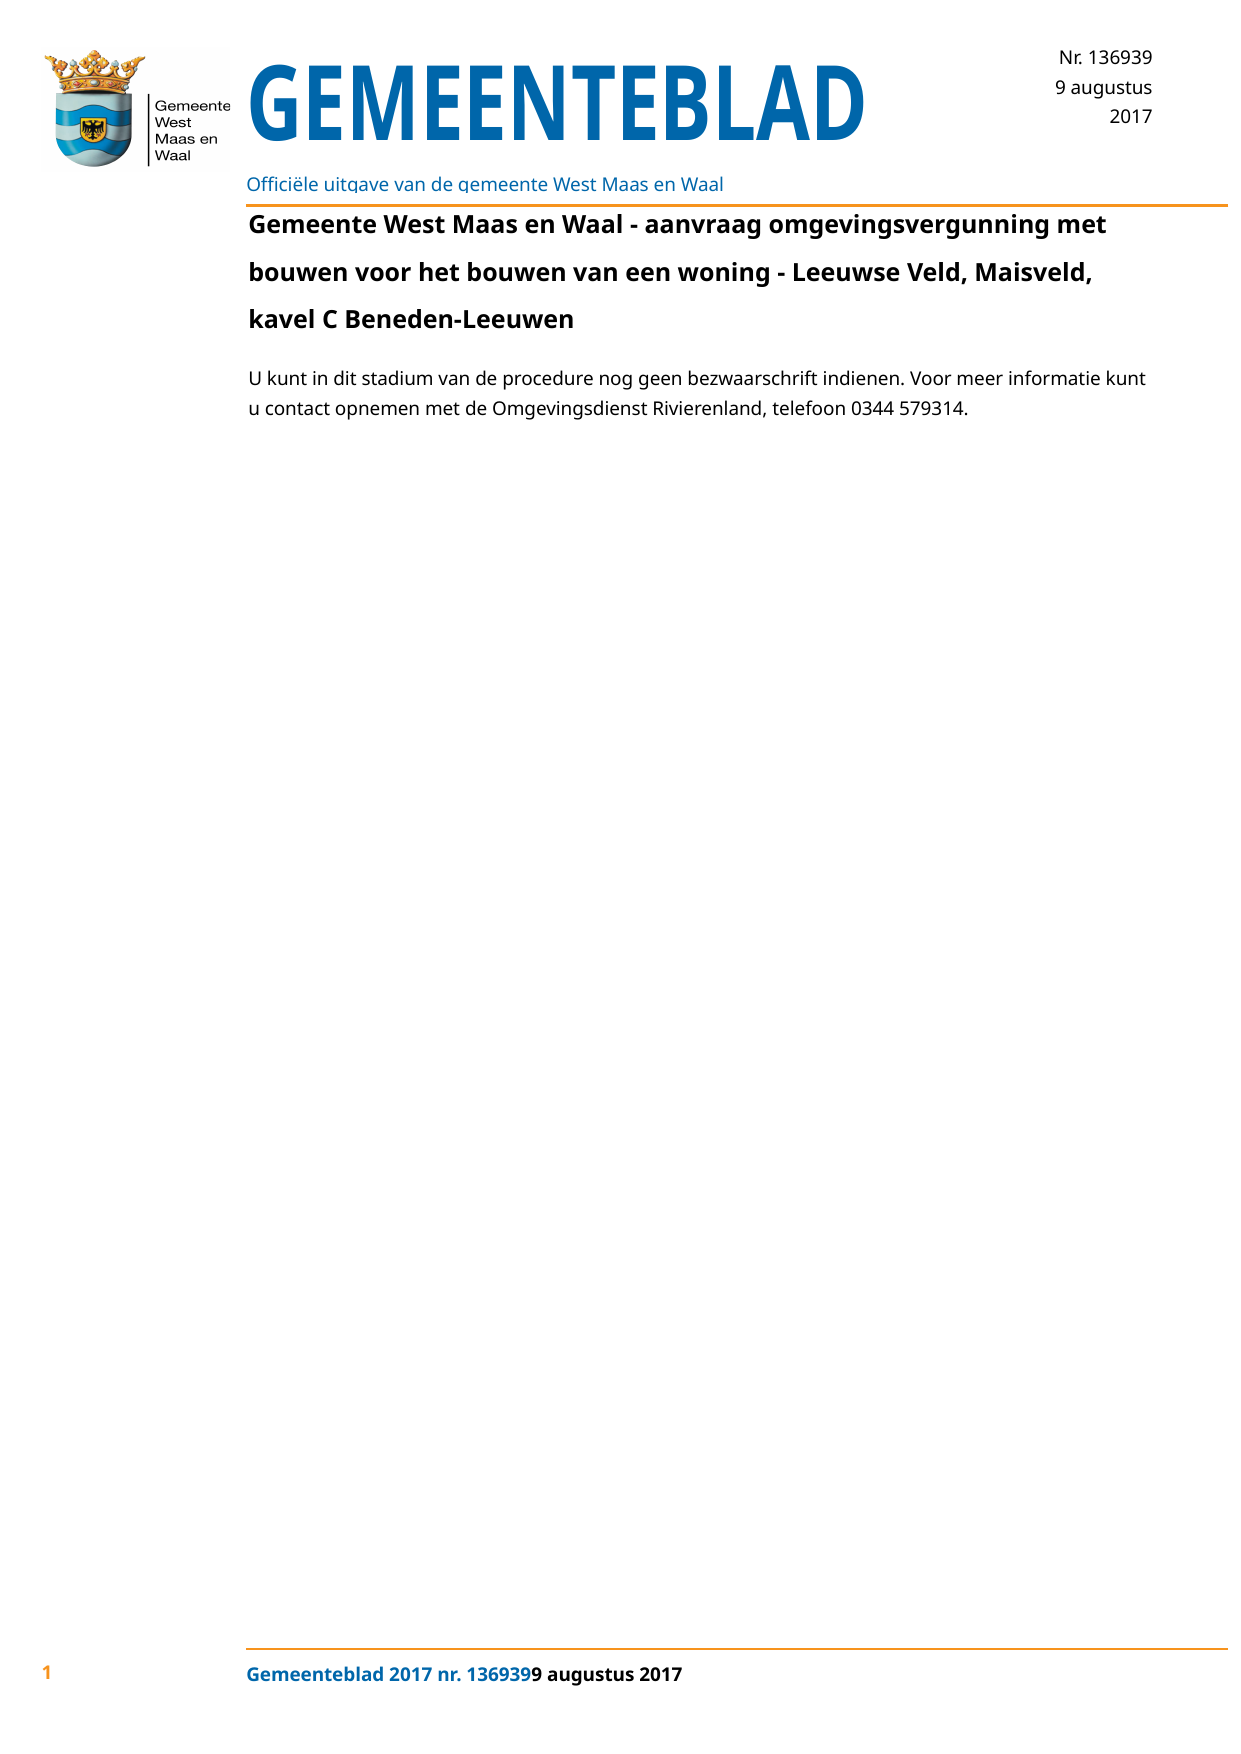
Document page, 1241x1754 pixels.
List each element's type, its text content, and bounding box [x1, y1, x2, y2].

text Gemeente West Maas en Waal - aanvraag omgevingsvergunning met bouwen voor het bouwen van een woning - Leeuwse Veld, Maisveld, kavel C Beneden-Leeuwen [248, 207, 1152, 336]
picture [41, 47, 231, 172]
text U kunt in dit stadium van de procedure nog geen bezwaarschrift indienen. Voor meer informatie kunt u contact opnemen met de Omgevingsdienst Rivierenland, telefoon 0344 579314. [248, 366, 1152, 421]
